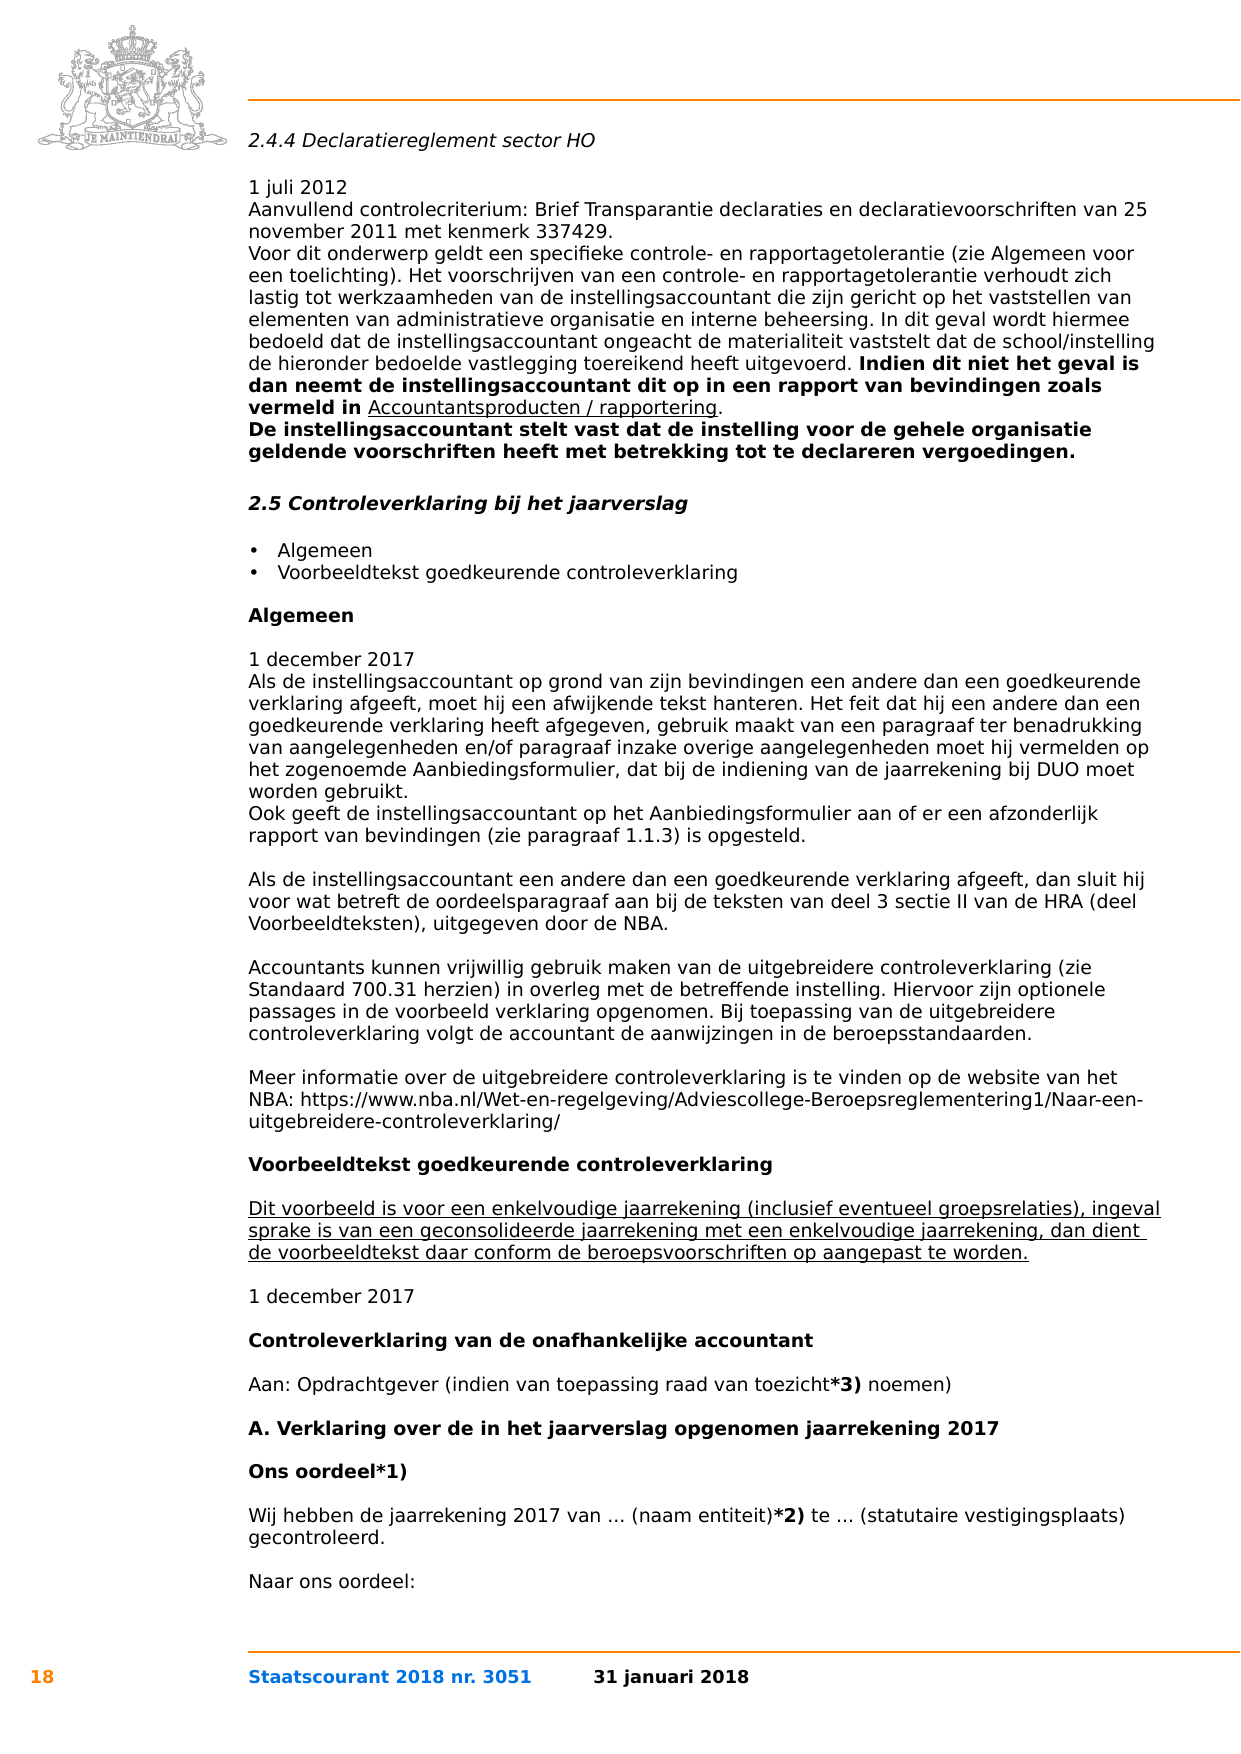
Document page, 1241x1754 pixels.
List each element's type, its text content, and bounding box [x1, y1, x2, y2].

text Als de instellingsaccountant op grond van zijn bevindingen een andere dan een goedkeurende verklaring afgeeft, moet hij een afwijkende tekst hanteren. Het feit dat hij een andere dan een goedkeurende verklaring heeft afgegeven, gebruik maakt van een paragraaf ter benadrukking van aangelegenheden en/of paragraaf inzake overige aangelegenheden moet hij vermelden op het zogenoemde Aanbiedingsformulier, dat bij de indiening van de jaarrekening bij DUO moet worden gebruikt. [248, 671, 1163, 803]
subtitle Algemeen [248, 605, 1163, 627]
text • Algemeen [248, 539, 1163, 562]
subtitle 2.5 Controleverklaring bij het jaarverslag [248, 493, 1163, 514]
text Ook geeft de instellingsaccountant op het Aanbiedingsformulier aan of er een afzonderlijk rapport van bevindingen (zie paragraaf 1.1.3) is opgesteld. [248, 803, 1163, 847]
text Aan: Opdrachtgever (indien van toepassing raad van toezicht*3) noemen) [248, 1374, 1163, 1396]
text 1 december 2017 [248, 649, 1163, 671]
subtitle Voorbeeldtekst goedkeurende controleverklaring [248, 1154, 1163, 1176]
picture [38, 25, 227, 150]
text Wij hebben de jaarrekening 2017 van ... (naam entiteit)*2) te ... (statutaire vestigingsplaats) gecontroleerd. [248, 1505, 1163, 1549]
text Meer informatie over de uitgebreidere controleverklaring is te vinden op de website van het NBA: https://www.nba.nl/Wet-en-regelgeving/Adviescollege-Beroepsreglementering1/Naar-een-uitgebreidere-controleverklaring/ [248, 1067, 1163, 1132]
text Aanvullend controlecriterium: Brief Transparantie declaraties en declaratievoorschriften van 25 november 2011 met kenmerk 337429. [248, 199, 1163, 243]
subtitle Ons oordeel*1) [248, 1461, 1163, 1483]
text Accountants kunnen vrijwillig gebruik maken van de uitgebreidere controleverklaring (zie Standaard 700.31 herzien) in overleg met de betreffende instelling. Hiervoor zijn optionele passages in de voorbeeld verklaring opgenomen. Bij toepassing van de uitgebreidere controleverklaring volgt de accountant de aanwijzingen in de beroepsstandaarden. [248, 957, 1163, 1045]
text Als de instellingsaccountant een andere dan een goedkeurende verklaring afgeeft, dan sluit hij voor wat betreft de oordeelsparagraaf aan bij de teksten van deel 3 sectie II van de HRA (deel Voorbeeldteksten), uitgegeven door de NBA. [248, 869, 1163, 935]
subtitle Controleverklaring van de onafhankelijke accountant [248, 1330, 1163, 1352]
subtitle 2.4.4 Declaratiereglement sector HO [248, 130, 1163, 152]
text 1 juli 2012 [248, 177, 1163, 199]
text De instellingsaccountant stelt vast dat de instelling voor de gehele organisatie geldende voorschriften heeft met betrekking tot te declareren vergoedingen. [248, 419, 1163, 463]
subtitle A. Verklaring over de in het jaarverslag opgenomen jaarrekening 2017 [248, 1418, 1163, 1439]
text Naar ons oordeel: [248, 1571, 1163, 1593]
text Dit voorbeeld is voor een enkelvoudige jaarrekening (inclusief eventueel groepsrelaties), ingeval sprake is van een geconsolideerde jaarrekening met een enkelvoudige jaarrekening, dan dient de voorbeeldtekst daar conform de beroepsvoorschriften op aangepast te worden. [248, 1198, 1163, 1264]
text Voor dit onderwerp geldt een specifieke controle- en rapportagetolerantie (zie Algemeen voor een toelichting). Het voorschrijven van een controle- en rapportagetolerantie verhoudt zich lastig tot werkzaamheden van de instellingsaccountant die zijn gericht op het vaststellen van elementen van administratieve organisatie en interne beheersing. In dit geval wordt hiermee bedoeld dat de instellingsaccountant ongeacht de materialiteit vaststelt dat de school/instelling de hieronder bedoelde vastlegging toereikend heeft uitgevoerd. Indien dit niet het geval is dan neemt de instellingsaccountant dit op in een rapport van bevindingen zoals vermeld in Accountantsproducten / rapportering. [248, 243, 1163, 419]
text 1 december 2017 [248, 1286, 1163, 1308]
text • Voorbeeldtekst goedkeurende controleverklaring [248, 562, 1163, 583]
